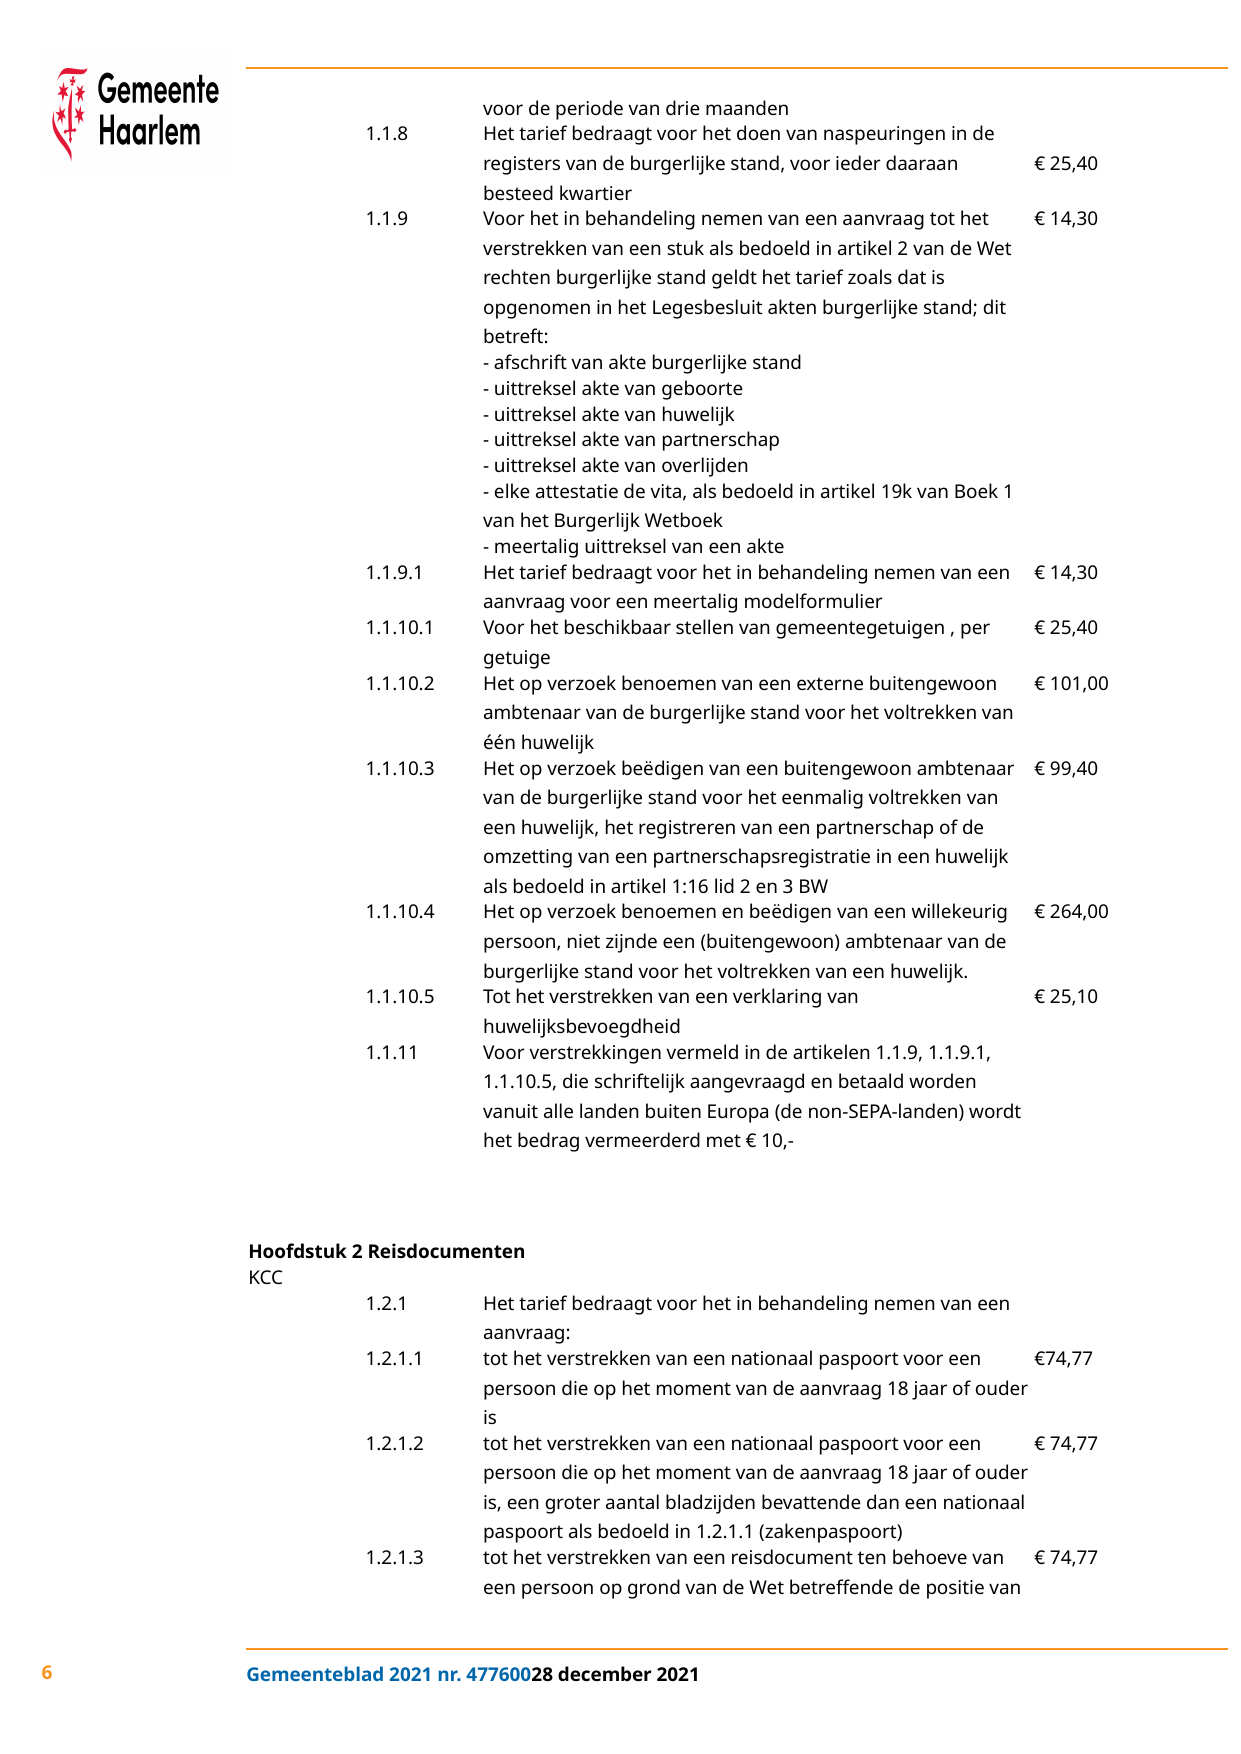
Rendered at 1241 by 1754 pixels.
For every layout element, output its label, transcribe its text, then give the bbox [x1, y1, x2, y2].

table_cell [365, 350, 483, 375]
table_cell [248, 350, 365, 375]
table_cell [248, 95, 365, 121]
table_cell 1.2.1.2 [365, 1430, 483, 1544]
table_cell Hoofdstuk 2 Reisdocumenten [248, 1238, 1034, 1264]
table_cell [1034, 1290, 1152, 1345]
table_cell [365, 1264, 483, 1290]
table_cell [365, 401, 483, 427]
table_cell - uittreksel akte van huwelijk [483, 401, 1034, 427]
table_cell € 264,00 [1034, 899, 1152, 984]
table_cell 1.2.1.1 [365, 1345, 483, 1430]
table_cell € 25,40 [1034, 615, 1152, 670]
table_cell € 25,40 [1034, 121, 1152, 205]
table_cell 1.1.10.1 [365, 615, 483, 670]
table_cell - uittreksel akte van geboorte [483, 375, 1034, 401]
table_cell [1034, 534, 1152, 559]
table_cell - meertalig uittreksel van een akte [483, 534, 1034, 559]
picture [41, 47, 231, 172]
table_cell Het op verzoek benoemen van een externe buitengewoon ambtenaar van de burgerlijke stand voor het voltrekken van één huwelijk [483, 670, 1034, 755]
table_cell 1.1.11 [365, 1039, 483, 1183]
table_cell [248, 559, 365, 614]
table_cell [248, 401, 365, 427]
table_cell [365, 478, 483, 533]
table_cell 1.2.1 [365, 1290, 483, 1345]
table_cell [1034, 350, 1152, 375]
table_cell [248, 121, 365, 205]
table_cell [248, 1345, 365, 1430]
table_cell Voor het beschikbaar stellen van gemeentegetuigen , per getuige [483, 615, 1034, 670]
table_cell [248, 1545, 365, 1600]
table_cell [248, 453, 365, 478]
table_cell [248, 375, 365, 401]
table_cell €74,77 [1034, 1345, 1152, 1430]
table_cell € 99,40 [1034, 755, 1152, 899]
table_cell [1034, 453, 1152, 478]
table_cell [365, 1183, 483, 1238]
table_cell [248, 670, 365, 755]
table_cell [1034, 1264, 1152, 1290]
table_cell [1034, 95, 1152, 121]
table_cell [248, 1183, 365, 1238]
table_cell Het tarief bedraagt voor het doen van naspeuringen in de registers van de burgerlijke stand, voor ieder daaraan besteed kwartier [483, 121, 1034, 205]
table_cell [248, 205, 365, 349]
table_cell 1.1.10.3 [365, 755, 483, 899]
table_cell [365, 453, 483, 478]
table_cell € 14,30 [1034, 559, 1152, 614]
table_cell [365, 375, 483, 401]
table_cell [483, 1183, 1034, 1238]
table_cell Tot het verstrekken van een verklaring van huwelijksbevoegdheid [483, 984, 1034, 1039]
table_cell € 25,10 [1034, 984, 1152, 1039]
table_cell 1.1.10.4 [365, 899, 483, 984]
table_cell [248, 478, 365, 533]
table_cell voor de periode van drie maanden [483, 95, 1034, 121]
table_cell [1034, 478, 1152, 533]
table_cell [365, 427, 483, 452]
table_cell - uittreksel akte van overlijden [483, 453, 1034, 478]
table_cell - elke attestatie de vita, als bedoeld in artikel 19k van Boek 1 van het Burgerlijk Wetboek [483, 478, 1034, 533]
table_cell 1.1.10.5 [365, 984, 483, 1039]
table_cell [248, 1290, 365, 1345]
table_cell [248, 534, 365, 559]
table_cell [1034, 427, 1152, 452]
table_cell [1034, 1238, 1152, 1264]
table_cell Het op verzoek beëdigen van een buitengewoon ambtenaar van de burgerlijke stand voor het eenmalig voltrekken van een huwelijk, het registreren van een partnerschap of de omzetting van een partnerschapsregistratie in een huwelijk als bedoeld in artikel 1:16 lid 2 en 3 BW [483, 755, 1034, 899]
table_cell [248, 755, 365, 899]
table_cell - afschrift van akte burgerlijke stand [483, 350, 1034, 375]
table_cell [248, 1430, 365, 1544]
table_cell Het op verzoek benoemen en beëdigen van een willekeurig persoon, niet zijnde een (buitengewoon) ambtenaar van de burgerlijke stand voor het voltrekken van een huwelijk. [483, 899, 1034, 984]
table_cell € 101,00 [1034, 670, 1152, 755]
table_cell [1034, 375, 1152, 401]
table_cell 1.2.1.3 [365, 1545, 483, 1600]
table_cell - uittreksel akte van partnerschap [483, 427, 1034, 452]
table_cell [248, 1039, 365, 1183]
table_cell € 74,77 [1034, 1430, 1152, 1544]
table_cell € 14,30 [1034, 205, 1152, 349]
table_cell [1034, 1039, 1152, 1183]
table_cell tot het verstrekken van een nationaal paspoort voor een persoon die op het moment van de aanvraag 18 jaar of ouder is, een groter aantal bladzijden bevattende dan een nationaal paspoort als bedoeld in 1.2.1.1 (zakenpaspoort) [483, 1430, 1034, 1544]
table_cell [1034, 401, 1152, 427]
table_cell Voor verstrekkingen vermeld in de artikelen 1.1.9, 1.1.9.1, 1.1.10.5, die schriftelijk aangevraagd en betaald worden vanuit alle landen buiten Europa (de non-SEPA-landen) wordt het bedrag vermeerderd met € 10,- [483, 1039, 1034, 1183]
table_cell 1.1.9 [365, 205, 483, 349]
table_cell [248, 984, 365, 1039]
table_cell KCC [248, 1264, 365, 1290]
table_cell € 74,77 [1034, 1545, 1152, 1600]
table_cell [248, 899, 365, 984]
table_cell 1.1.9.1 [365, 559, 483, 614]
table_cell [365, 534, 483, 559]
table_cell [365, 95, 483, 121]
table_cell 1.1.8 [365, 121, 483, 205]
table_cell Het tarief bedraagt voor het in behandeling nemen van een aanvraag voor een meertalig modelformulier [483, 559, 1034, 614]
table_cell [248, 615, 365, 670]
table_cell [248, 427, 365, 452]
table_cell tot het verstrekken van een reisdocument ten behoeve van een persoon op grond van de Wet betreffende de positie van [483, 1545, 1034, 1600]
table_cell 1.1.10.2 [365, 670, 483, 755]
table_cell Het tarief bedraagt voor het in behandeling nemen van een aanvraag: [483, 1290, 1034, 1345]
table_cell tot het verstrekken van een nationaal paspoort voor een persoon die op het moment van de aanvraag 18 jaar of ouder is [483, 1345, 1034, 1430]
table_cell Voor het in behandeling nemen van een aanvraag tot het verstrekken van een stuk als bedoeld in artikel 2 van de Wet rechten burgerlijke stand geldt het tarief zoals dat is opgenomen in het Legesbesluit akten burgerlijke stand; dit betreft: [483, 205, 1034, 349]
table_cell [483, 1264, 1034, 1290]
table_cell [1034, 1183, 1152, 1238]
